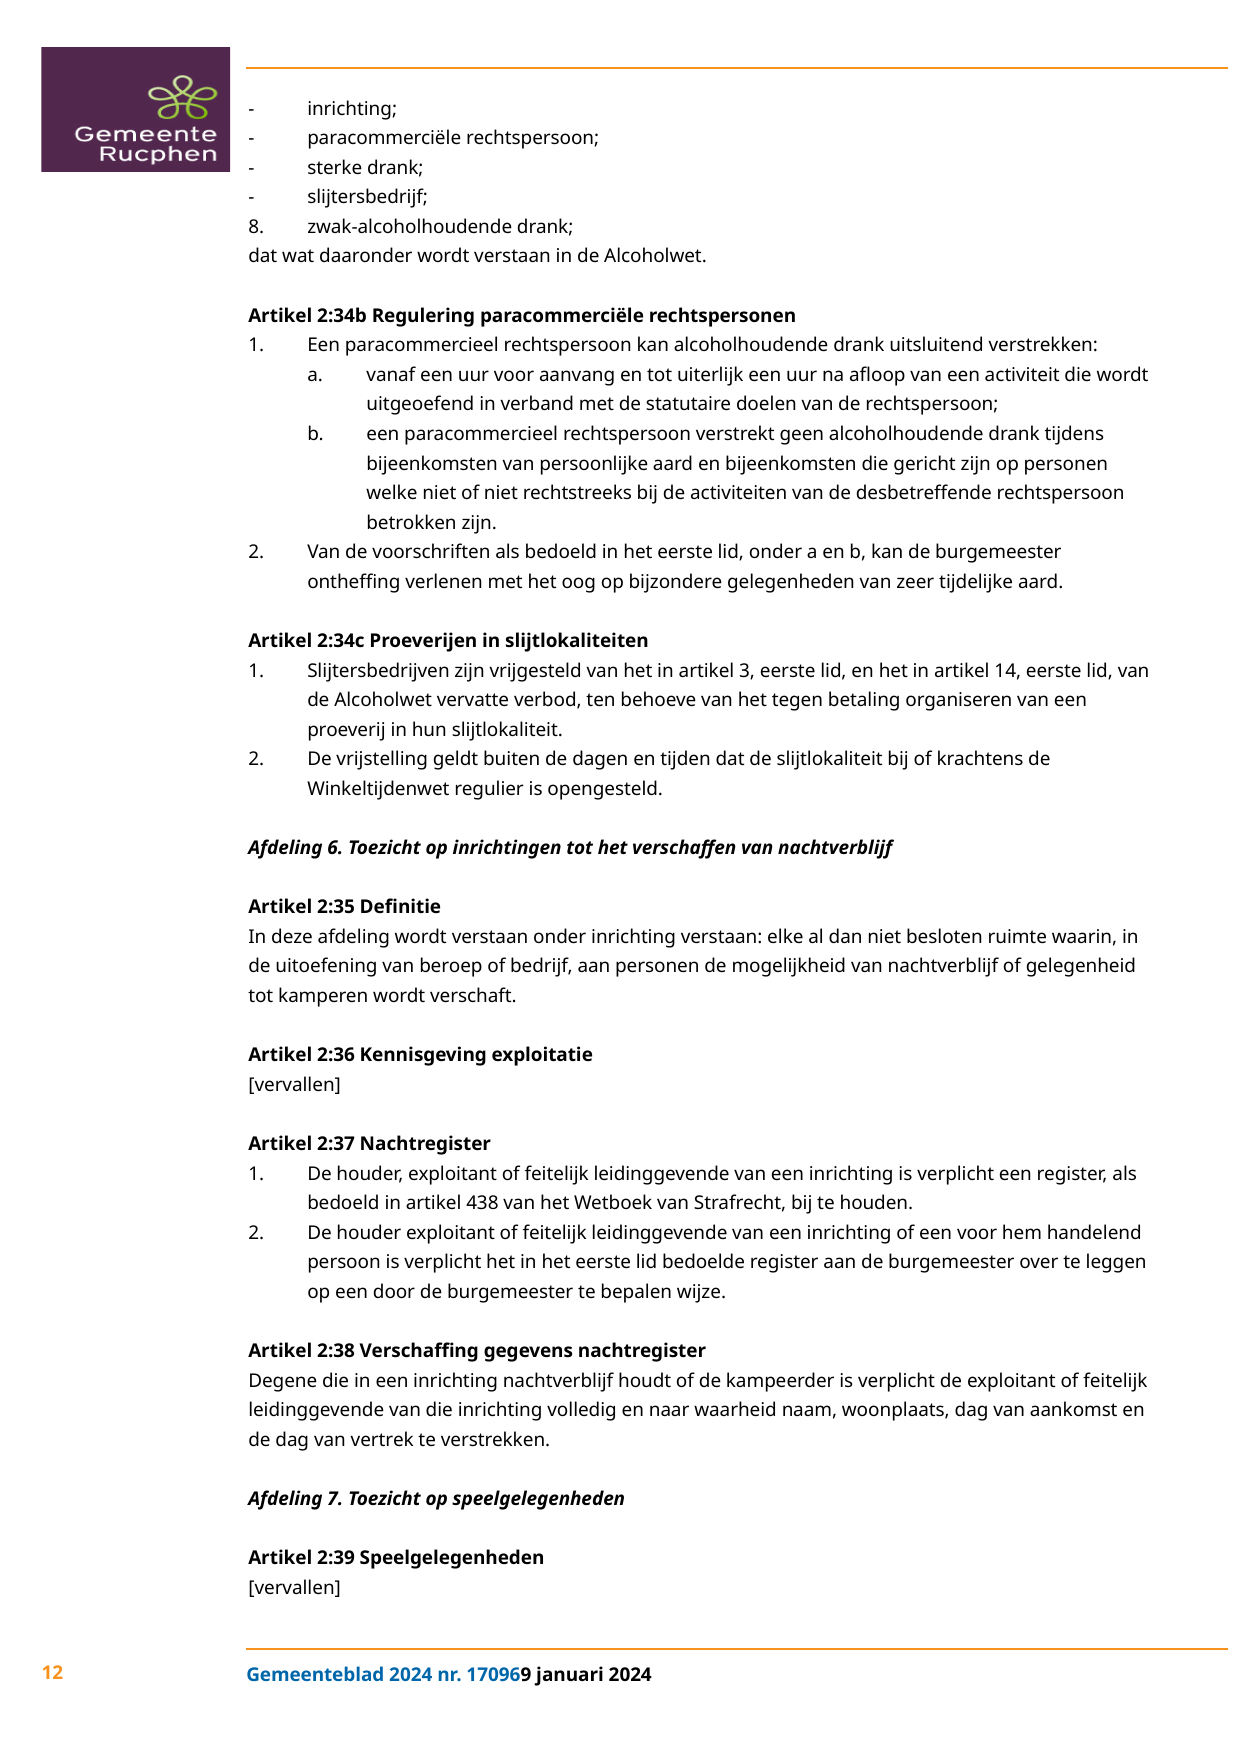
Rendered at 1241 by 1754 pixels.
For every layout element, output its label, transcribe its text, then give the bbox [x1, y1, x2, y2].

list De vrijstelling geldt buiten de dagen en tijden dat de slijtlokaliteit bij of krachtens de Winkeltijdenwet regulier is opengesteld. [248, 746, 1152, 801]
list slijtersbedrijf; [248, 183, 1152, 209]
list sterke drank; [248, 154, 1152, 180]
text Artikel 2:37 Nachtregister [248, 1130, 1152, 1156]
text Artikel 2:39 Speelgelegenheden [248, 1544, 1152, 1570]
text In deze afdeling wordt verstaan onder inrichting verstaan: elke al dan niet besloten ruimte waarin, in de uitoefening van beroep of bedrijf, aan personen de mogelijkheid van nachtverblijf of gelegenheid tot kamperen wordt verschaft. [248, 923, 1152, 1008]
picture [41, 47, 231, 172]
list vanaf een uur voor aanvang en tot uiterlijk een uur na afloop van een activiteit die wordt uitgeoefend in verband met de statutaire doelen van de rechtspersoon; [307, 361, 1152, 416]
text Artikel 2:38 Verschaffing gegevens nachtregister [248, 1337, 1152, 1363]
list Een paracommercieel rechtspersoon kan alcoholhoudende drank uitsluitend verstrekken: [248, 331, 1152, 357]
text [vervallen] [248, 1574, 1152, 1600]
text dat wat daaronder wordt verstaan in de Alcoholwet. [248, 243, 1152, 268]
text Artikel 2:36 Kennisgeving exploitatie [248, 1041, 1152, 1067]
list inrichting; [248, 95, 1152, 121]
text Artikel 2:34c Proeverijen in slijtlokaliteiten [248, 627, 1152, 653]
text Afdeling 6. Toezicht op inrichtingen tot het verschaffen van nachtverblijf [248, 834, 1152, 860]
list De houder, exploitant of feitelijk leidinggevende van een inrichting is verplicht een register, als bedoeld in artikel 438 van het Wetboek van Strafrecht, bij te houden. [248, 1160, 1152, 1215]
text Artikel 2:34b Regulering paracommerciële rechtspersonen [248, 302, 1152, 328]
text [vervallen] [248, 1071, 1152, 1097]
list een paracommercieel rechtspersoon verstrekt geen alcoholhoudende drank tijdens bijeenkomsten van persoonlijke aard en bijeenkomsten die gericht zijn op personen welke niet of niet rechtstreeks bij de activiteiten van de desbetreffende rechtspersoon betrokken zijn. [307, 420, 1152, 535]
list De houder exploitant of feitelijk leidinggevende van een inrichting of een voor hem handelend persoon is verplicht het in het eerste lid bedoelde register aan de burgemeester over te leggen op een door de burgemeester te bepalen wijze. [248, 1219, 1152, 1304]
text Afdeling 7. Toezicht op speelgelegenheden [248, 1485, 1152, 1511]
list Slijtersbedrijven zijn vrijgesteld van het in artikel 3, eerste lid, en het in artikel 14, eerste lid, van de Alcoholwet vervatte verbod, ten behoeve van het tegen betaling organiseren van een proeverij in hun slijtlokaliteit. [248, 657, 1152, 742]
text Artikel 2:35 Definitie [248, 893, 1152, 919]
list zwak-alcoholhoudende drank; [248, 213, 1152, 239]
list Van de voorschriften als bedoeld in het eerste lid, onder a en b, kan de burgemeester ontheffing verlenen met het oog op bijzondere gelegenheden van zeer tijdelijke aard. [248, 538, 1152, 594]
text Degene die in een inrichting nachtverblijf houdt of de kampeerder is verplicht de exploitant of feitelijk leidinggevende van die inrichting volledig en naar waarheid naam, woonplaats, dag van aankomst en de dag van vertrek te verstrekken. [248, 1367, 1152, 1452]
list paracommerciële rechtspersoon; [248, 124, 1152, 150]
